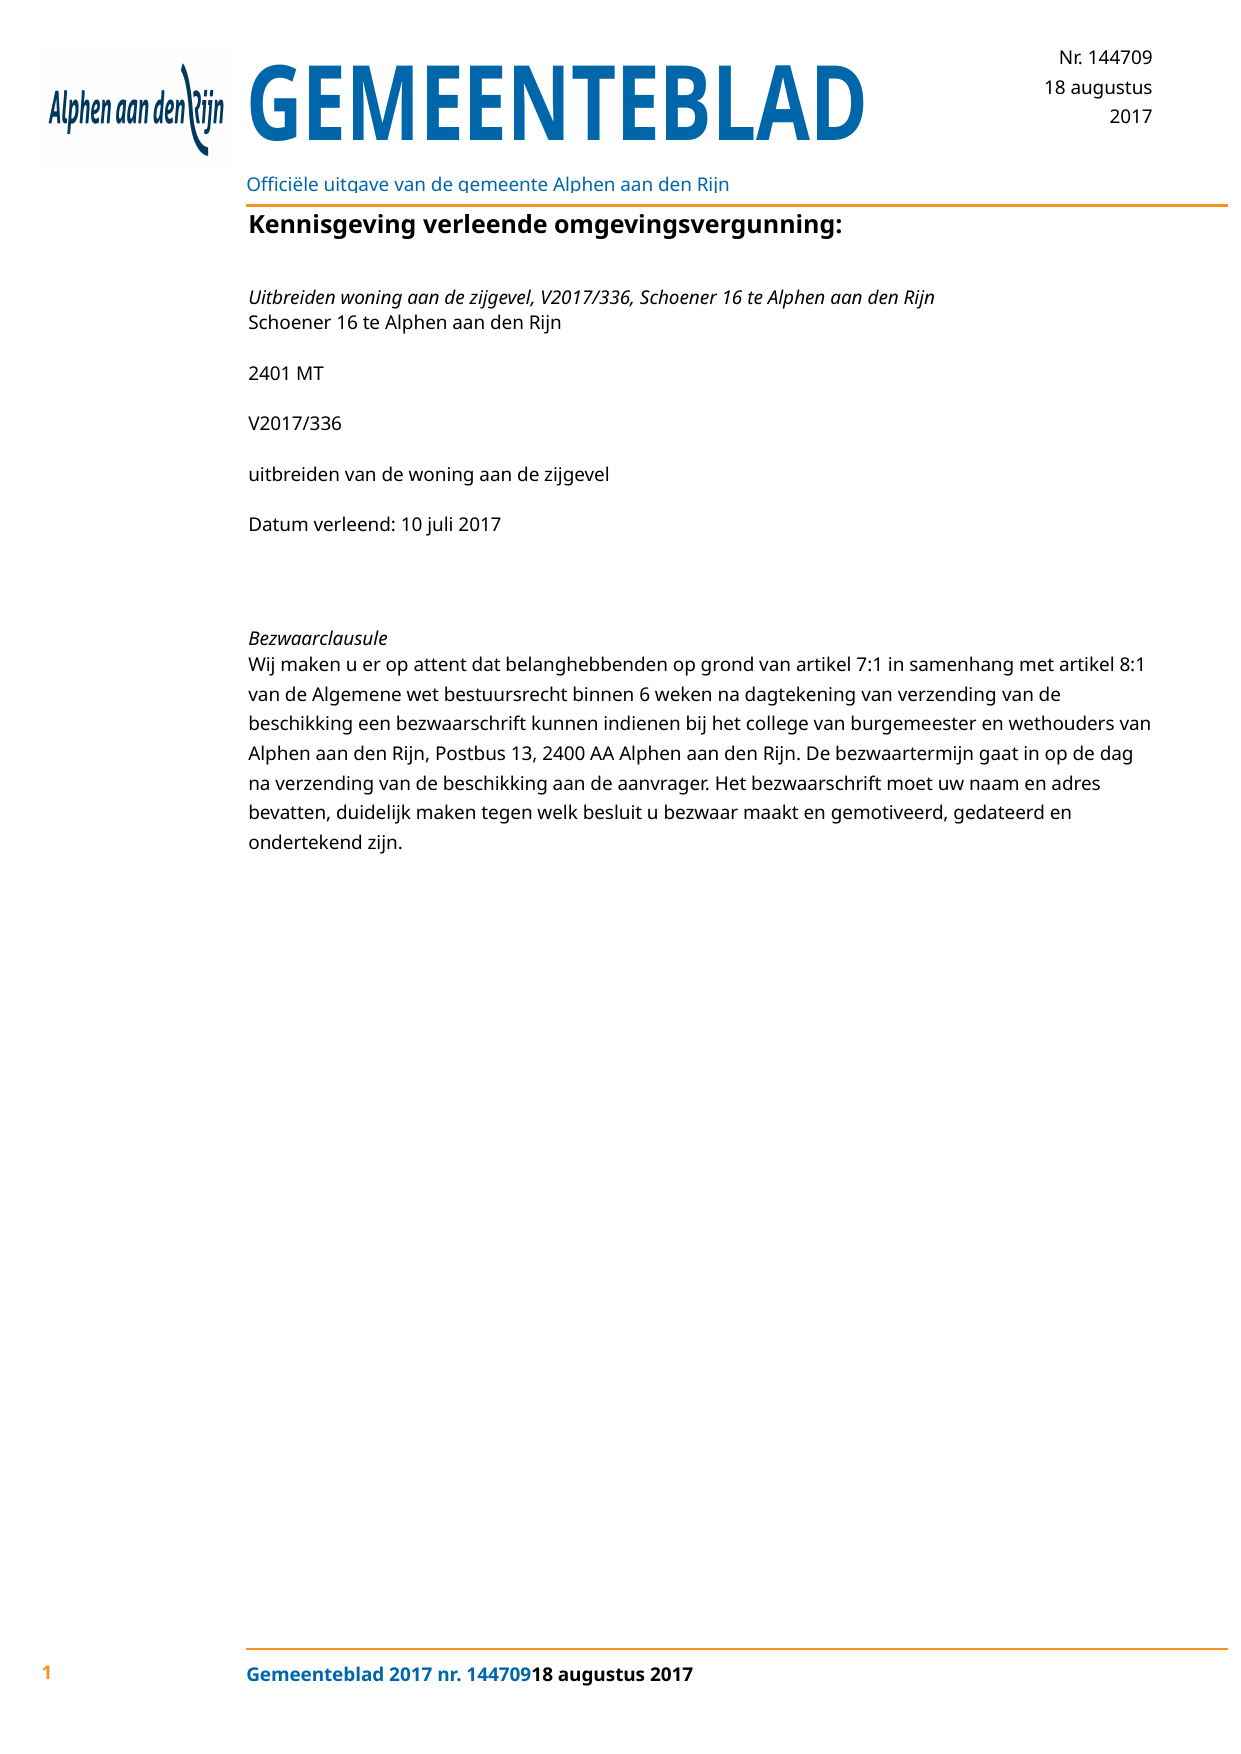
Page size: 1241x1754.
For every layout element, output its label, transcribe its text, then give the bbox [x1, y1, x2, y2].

text Datum verleend: 10 juli 2017 [248, 511, 1152, 537]
text uitbreiden van de woning aan de zijgevel [248, 461, 1152, 487]
text Schoener 16 te Alphen aan den Rijn [248, 309, 1152, 335]
text Wij maken u er op attent dat belanghebbenden op grond van artikel 7:1 in samenhang met artikel 8:1 van de Algemene wet bestuursrecht binnen 6 weken na dagtekening van verzending van de beschikking een bezwaarschrift kunnen indienen bij het college van burgemeester en wethouders van Alphen aan den Rijn, Postbus 13, 2400 AA Alphen aan den Rijn. De bezwaartermijn gaat in op de dag na verzending van de beschikking aan de aanvrager. Het bezwaarschrift moet uw naam en adres bevatten, duidelijk maken tegen welk besluit u bezwaar maakt en gemotiveerd, gedateerd en ondertekend zijn. [248, 651, 1152, 854]
text V2017/336 [248, 410, 1152, 436]
picture [41, 47, 231, 172]
text Bezwaarclausule [248, 626, 1152, 651]
text Kennisgeving verleende omgevingsvergunning: [248, 207, 1152, 241]
text Uitbreiden woning aan de zijgevel, V2017/336, Schoener 16 te Alphen aan den Rijn [248, 284, 1152, 309]
text 2401 MT [248, 360, 1152, 386]
